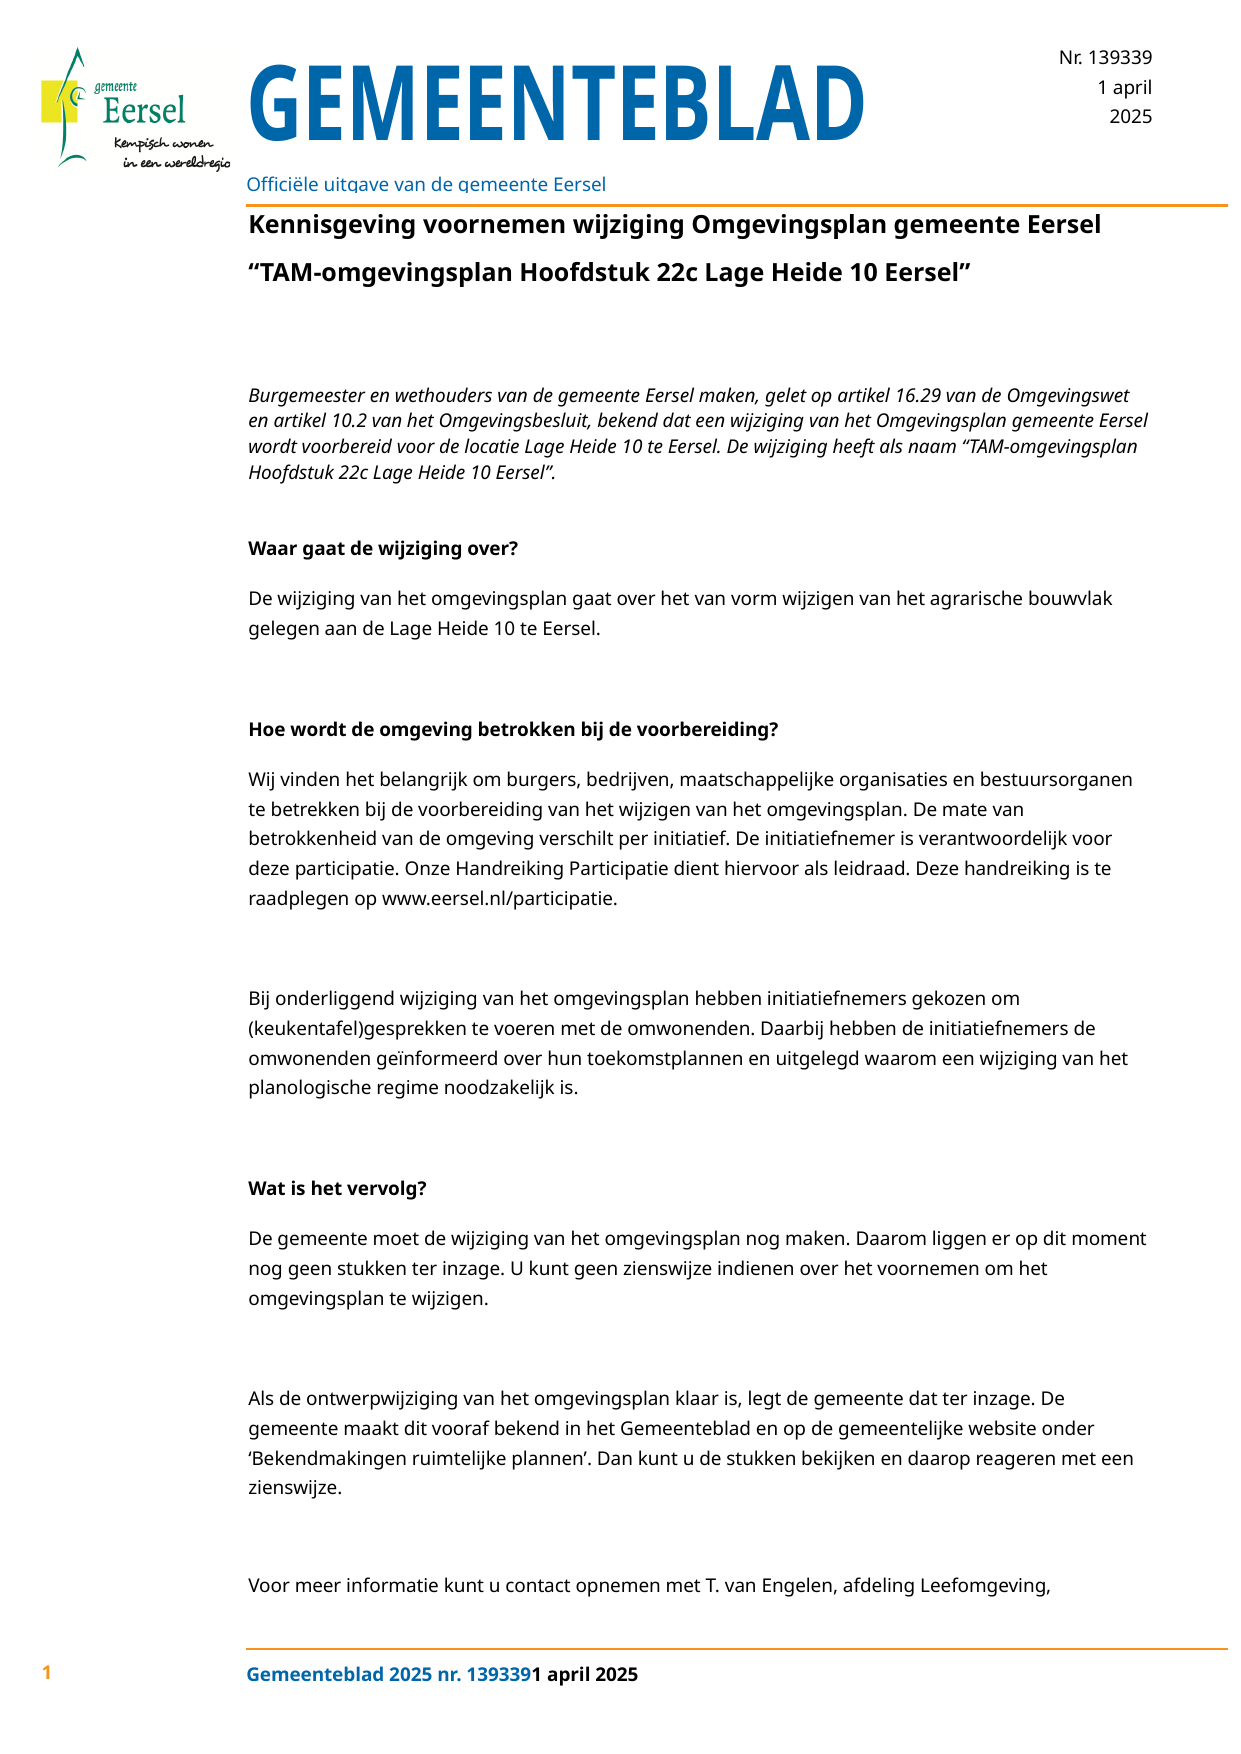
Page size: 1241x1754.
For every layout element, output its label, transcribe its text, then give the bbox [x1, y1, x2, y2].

text Waar gaat de wijziging over? [248, 535, 1152, 561]
text Wat is het vervolg? [248, 1175, 1152, 1201]
text Bij onderliggend wijziging van het omgevingsplan hebben initiatiefnemers gekozen om (keukentafel)gesprekken te voeren met de omwonenden. Daarbij hebben de initiatiefnemers de omwonenden geïnformeerd over hun toekomstplannen en uitgelegd waarom een wijziging van het planologische regime noodzakelijk is. [248, 986, 1152, 1100]
text De wijziging van het omgevingsplan gaat over het van vorm wijzigen van het agrarische bouwvlak gelegen aan de Lage Heide 10 te Eersel. [248, 586, 1152, 641]
picture [41, 47, 231, 172]
text Kennisgeving voornemen wijziging Omgevingsplan gemeente Eersel “TAM-omgevingsplan Hoofdstuk 22c Lage Heide 10 Eersel” [248, 207, 1152, 288]
text Als de ontwerpwijziging van het omgevingsplan klaar is, legt de gemeente dat ter inzage. De gemeente maakt dit vooraf bekend in het Gemeenteblad en op de gemeentelijke website onder ‘Bekendmakingen ruimtelijke plannen’. Dan kunt u de stukken bekijken en daarop reageren met een zienswijze. [248, 1386, 1152, 1500]
text Voor meer informatie kunt u contact opnemen met T. van Engelen, afdeling Leefomgeving, [248, 1573, 1152, 1598]
text De gemeente moet de wijziging van het omgevingsplan nog maken. Daarom liggen er op dit moment nog geen stukken ter inzage. U kunt geen zienswijze indienen over het voornemen om het omgevingsplan te wijzigen. [248, 1226, 1152, 1311]
text Hoe wordt de omgeving betrokken bij de voorbereiding? [248, 716, 1152, 742]
text Burgemeester en wethouders van de gemeente Eersel maken, gelet op artikel 16.29 van de Omgevingswet en artikel 10.2 van het Omgevingsbesluit, bekend dat een wijziging van het Omgevingsplan gemeente Eersel wordt voorbereid voor de locatie Lage Heide 10 te Eersel. De wijziging heeft als naam “TAM-omgevingsplan Hoofdstuk 22c Lage Heide 10 Eersel”. [248, 382, 1152, 485]
text Wij vinden het belangrijk om burgers, bedrijven, maatschappelijke organisaties en bestuursorganen te betrekken bij de voorbereiding van het wijzigen van het omgevingsplan. De mate van betrokkenheid van de omgeving verschilt per initiatief. De initiatiefnemer is verantwoordelijk voor deze participatie. Onze Handreiking Participatie dient hiervoor als leidraad. Deze handreiking is te raadplegen op www.eersel.nl/participatie. [248, 766, 1152, 911]
